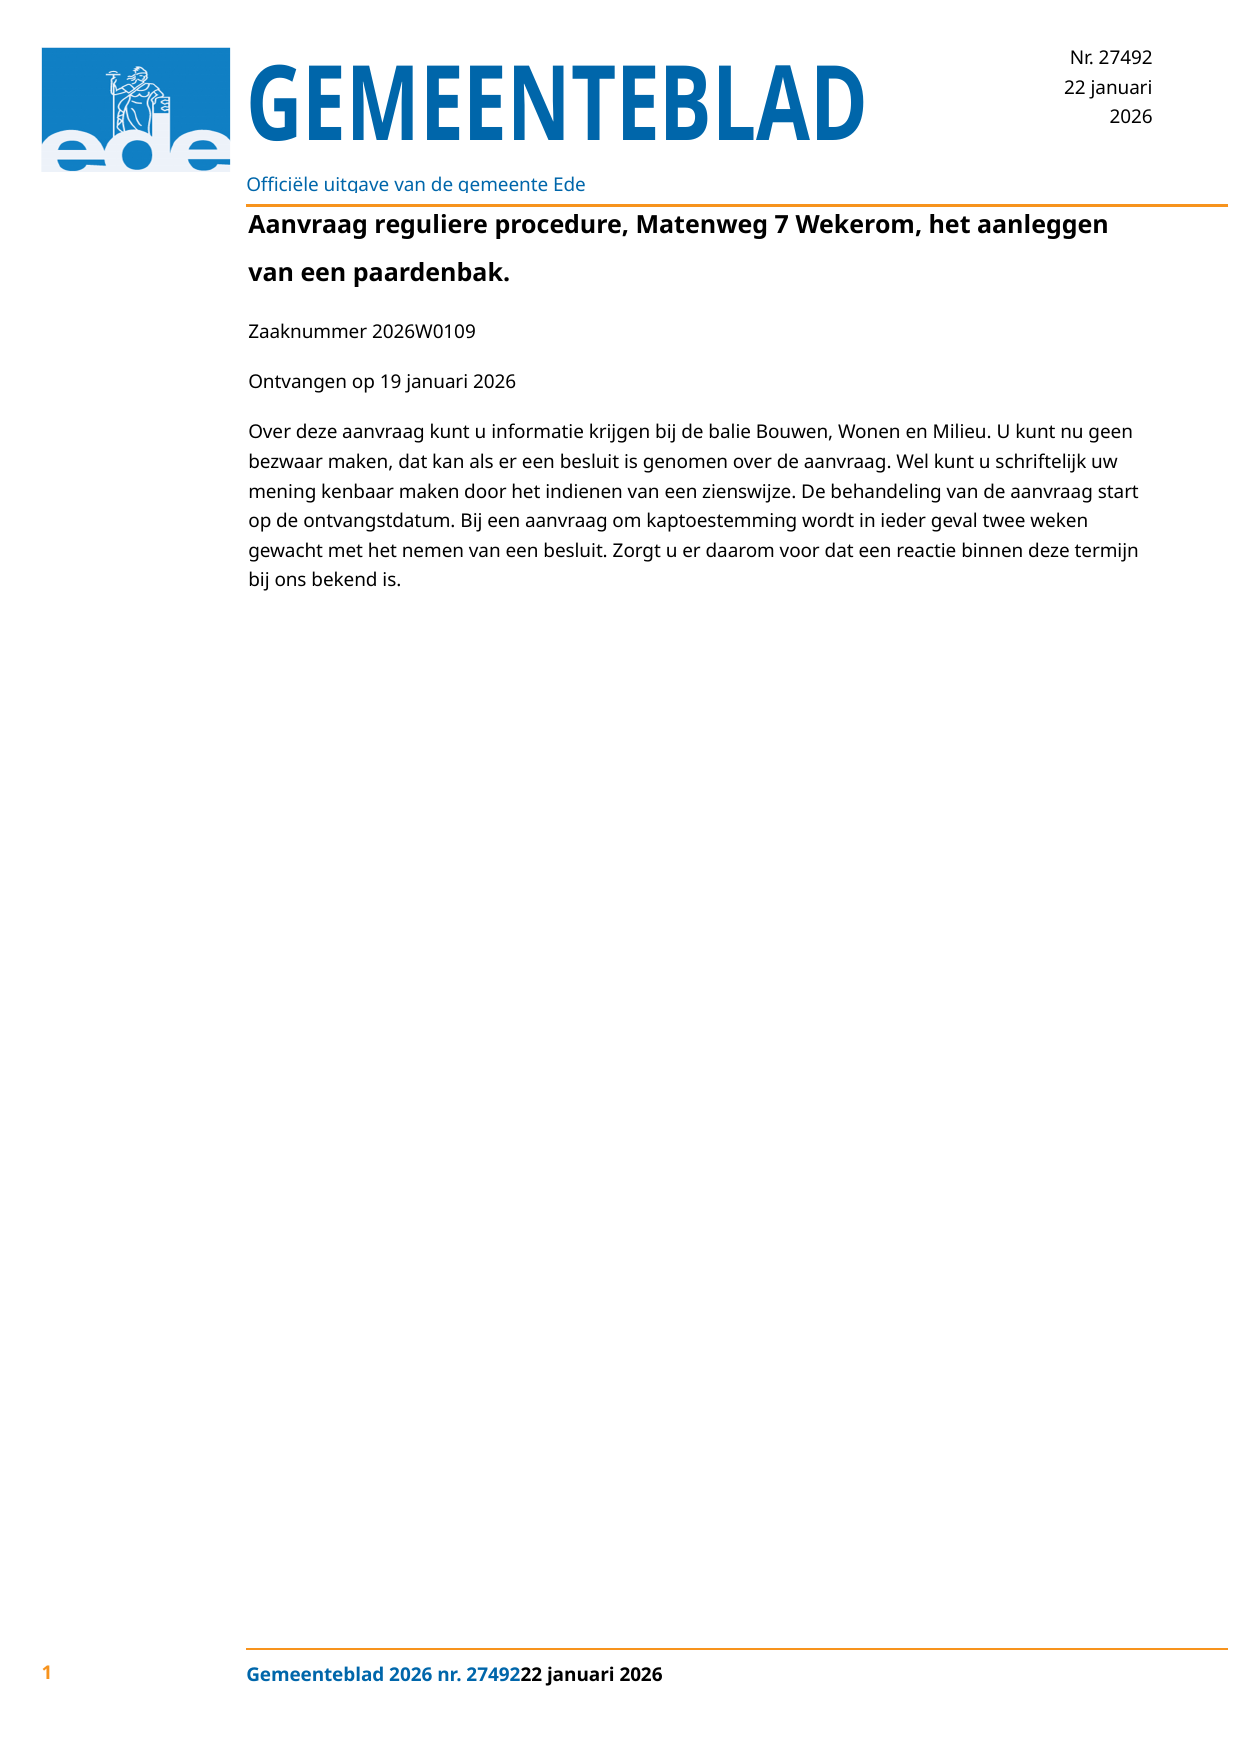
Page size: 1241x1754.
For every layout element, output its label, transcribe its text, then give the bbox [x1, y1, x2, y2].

text Aanvraag reguliere procedure, Matenweg 7 Wekerom, het aanleggen van een paardenbak. [248, 207, 1152, 288]
picture [41, 47, 231, 172]
text Zaaknummer 2026W0109 [248, 318, 1152, 344]
text Ontvangen op 19 januari 2026 [248, 368, 1152, 394]
text Over deze aanvraag kunt u informatie krijgen bij de balie Bouwen, Wonen en Milieu. U kunt nu geen bezwaar maken, dat kan als er een besluit is genomen over de aanvraag. Wel kunt u schriftelijk uw mening kenbaar maken door het indienen van een zienswijze. De behandeling van de aanvraag start op de ontvangstdatum. Bij een aanvraag om kaptoestemming wordt in ieder geval twee weken gewacht met het nemen van een besluit. Zorgt u er daarom voor dat een reactie binnen deze termijn bij ons bekend is. [248, 419, 1152, 592]
